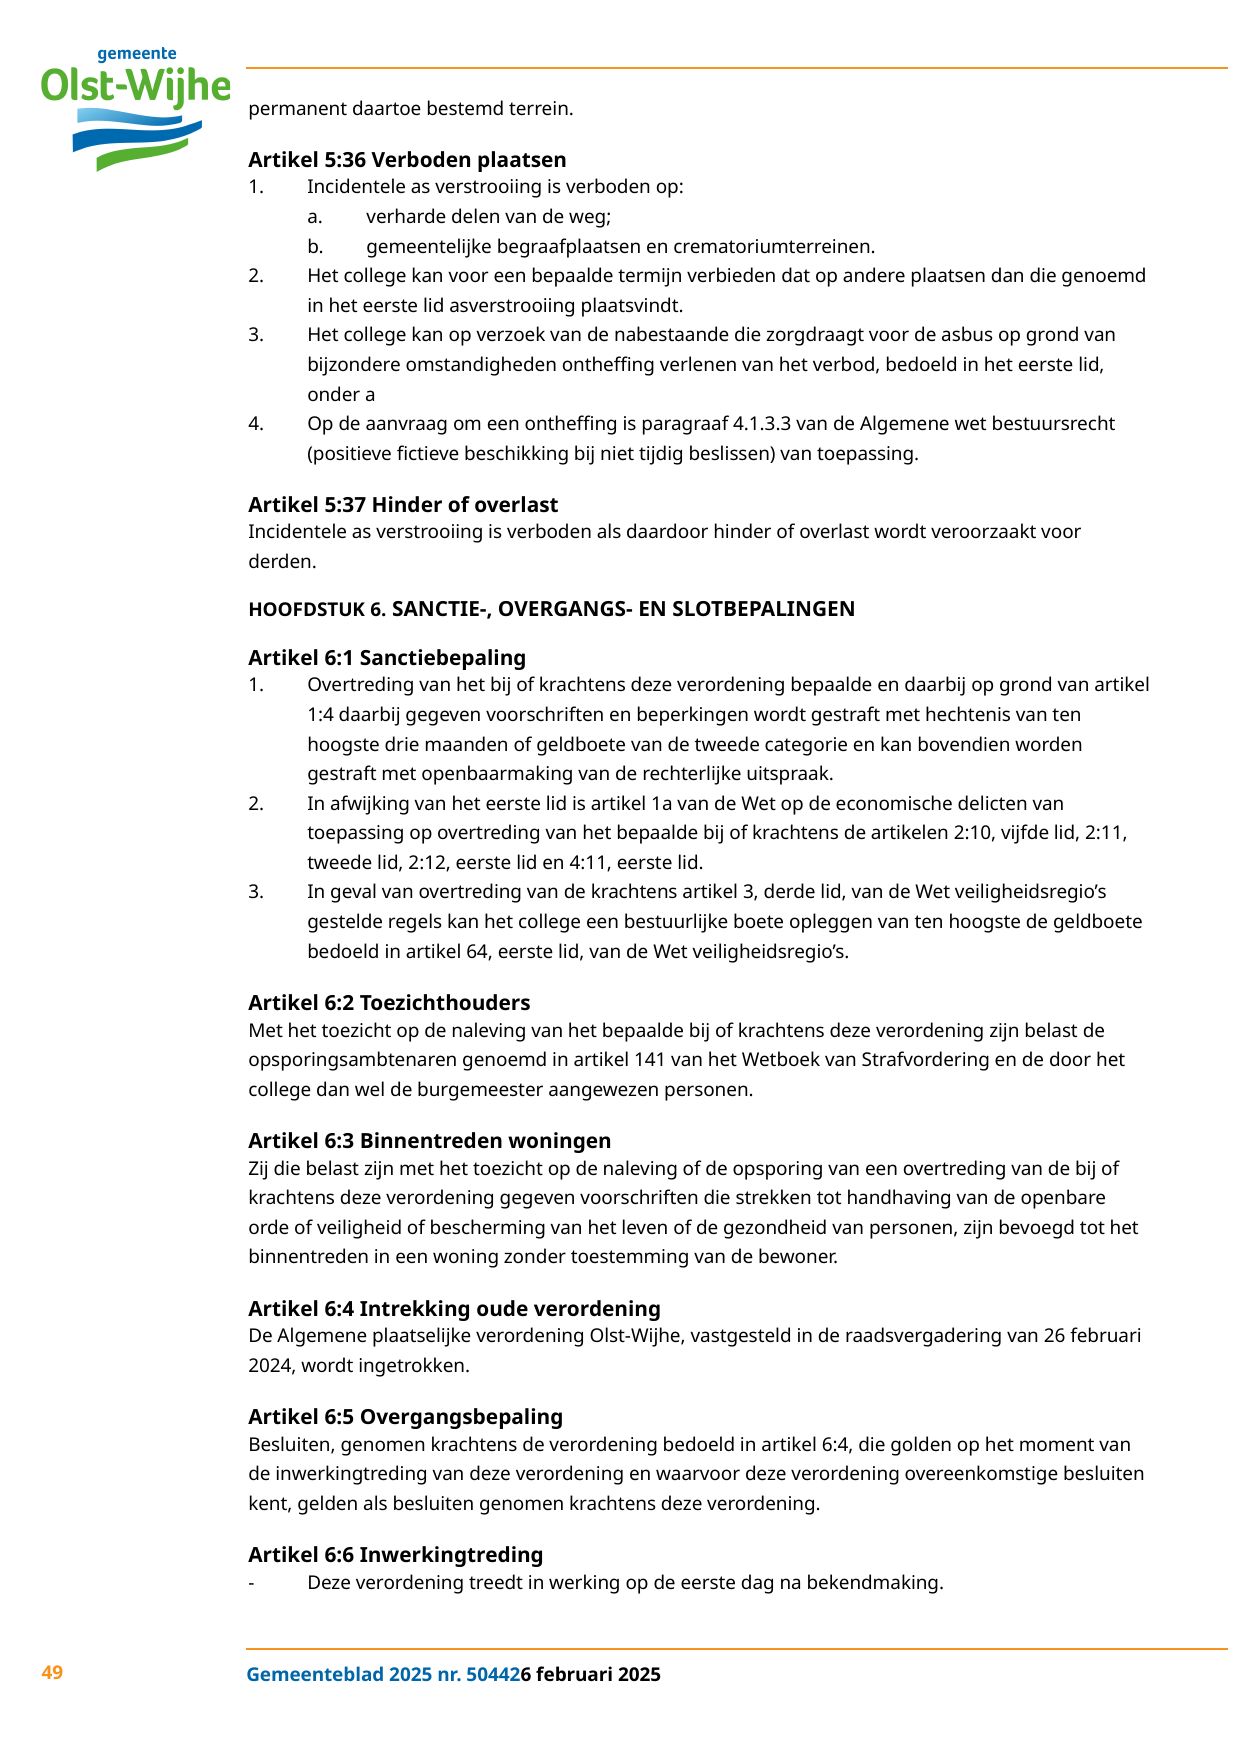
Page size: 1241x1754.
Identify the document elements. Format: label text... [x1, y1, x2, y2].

picture [41, 47, 231, 172]
list Op de aanvraag om een ontheffing is paragraaf 4.1.3.3 van de Algemene wet bestuursrecht (positieve fictieve beschikking bij niet tijdig beslissen) van toepassing. [248, 410, 1152, 466]
list In geval van overtreding van de krachtens artikel 3, derde lid, van de Wet veiligheidsregio’s gestelde regels kan het college een bestuurlijke boete opleggen van ten hoogste de geldboete bedoeld in artikel 64, eerste lid, van de Wet veiligheidsregio’s. [248, 879, 1152, 964]
text Artikel 6:1 Sanctiebepaling [248, 643, 1152, 672]
text Incidentele as verstrooiing is verboden als daardoor hinder of overlast wordt veroorzaakt voor derden. [248, 519, 1152, 574]
list Het college kan voor een bepaalde termijn verbieden dat op andere plaatsen dan die genoemd in het eerste lid asverstrooiing plaatsvindt. [248, 262, 1152, 318]
text Artikel 6:6 Inwerkingtreding [248, 1540, 1152, 1569]
text Artikel 6:3 Binnentreden woningen [248, 1126, 1152, 1155]
text Artikel 6:4 Intrekking oude verordening [248, 1294, 1152, 1322]
list gemeentelijke begraafplaatsen en crematoriumterreinen. [307, 233, 1152, 258]
list Incidentele as verstrooiing is verboden op: [248, 174, 1152, 199]
text permanent daartoe bestemd terrein. [248, 95, 1152, 121]
text Artikel 5:37 Hinder of overlast [248, 490, 1152, 519]
text Met het toezicht op de naleving van het bepaalde bij of krachtens deze verordening zijn belast de opsporingsambtenaren genoemd in artikel 141 van het Wetboek van Strafvordering en de door het college dan wel de burgemeester aangewezen personen. [248, 1017, 1152, 1102]
text Besluiten, genomen krachtens de verordening bedoeld in artikel 6:4, die golden op het moment van de inwerkingtreding van deze verordening en waarvoor deze verordening overeenkomstige besluiten kent, gelden als besluiten genomen krachtens deze verordening. [248, 1431, 1152, 1516]
list verharde delen van de weg; [307, 203, 1152, 229]
text Artikel 6:2 Toezichthouders [248, 988, 1152, 1017]
list In afwijking van het eerste lid is artikel 1a van de Wet op de economische delicten van toepassing op overtreding van het bepaalde bij of krachtens de artikelen 2:10, vijfde lid, 2:11, tweede lid, 2:12, eerste lid en 4:11, eerste lid. [248, 790, 1152, 875]
text Artikel 6:5 Overgangsbepaling [248, 1402, 1152, 1431]
list Overtreding van het bij of krachtens deze verordening bepaalde en daarbij op grond van artikel 1:4 daarbij gegeven voorschriften en beperkingen wordt gestraft met hechtenis van ten hoogste drie maanden of geldboete van de tweede categorie en kan bovendien worden gestraft met openbaarmaking van de rechterlijke uitspraak. [248, 672, 1152, 786]
text De Algemene plaatselijke verordening Olst-Wijhe, vastgesteld in de raadsvergadering van 26 februari 2024, wordt ingetrokken. [248, 1322, 1152, 1378]
list Het college kan op verzoek van de nabestaande die zorgdraagt voor de asbus op grond van bijzondere omstandigheden ontheffing verlenen van het verbod, bedoeld in het eerste lid, onder a [248, 322, 1152, 406]
list Deze verordening treedt in werking op de eerste dag na bekendmaking. [248, 1569, 1152, 1594]
text HOOFDSTUK 6. SANCTIE-, OVERGANGS- EN SLOTBEPALINGEN [248, 594, 1152, 622]
text Zij die belast zijn met het toezicht op de naleving of de opsporing van een overtreding van de bij of krachtens deze verordening gegeven voorschriften die strekken tot handhaving van de openbare orde of veiligheid of bescherming van het leven of de gezondheid van personen, zijn bevoegd tot het binnentreden in een woning zonder toestemming van de bewoner. [248, 1155, 1152, 1269]
text Artikel 5:36 Verboden plaatsen [248, 145, 1152, 174]
